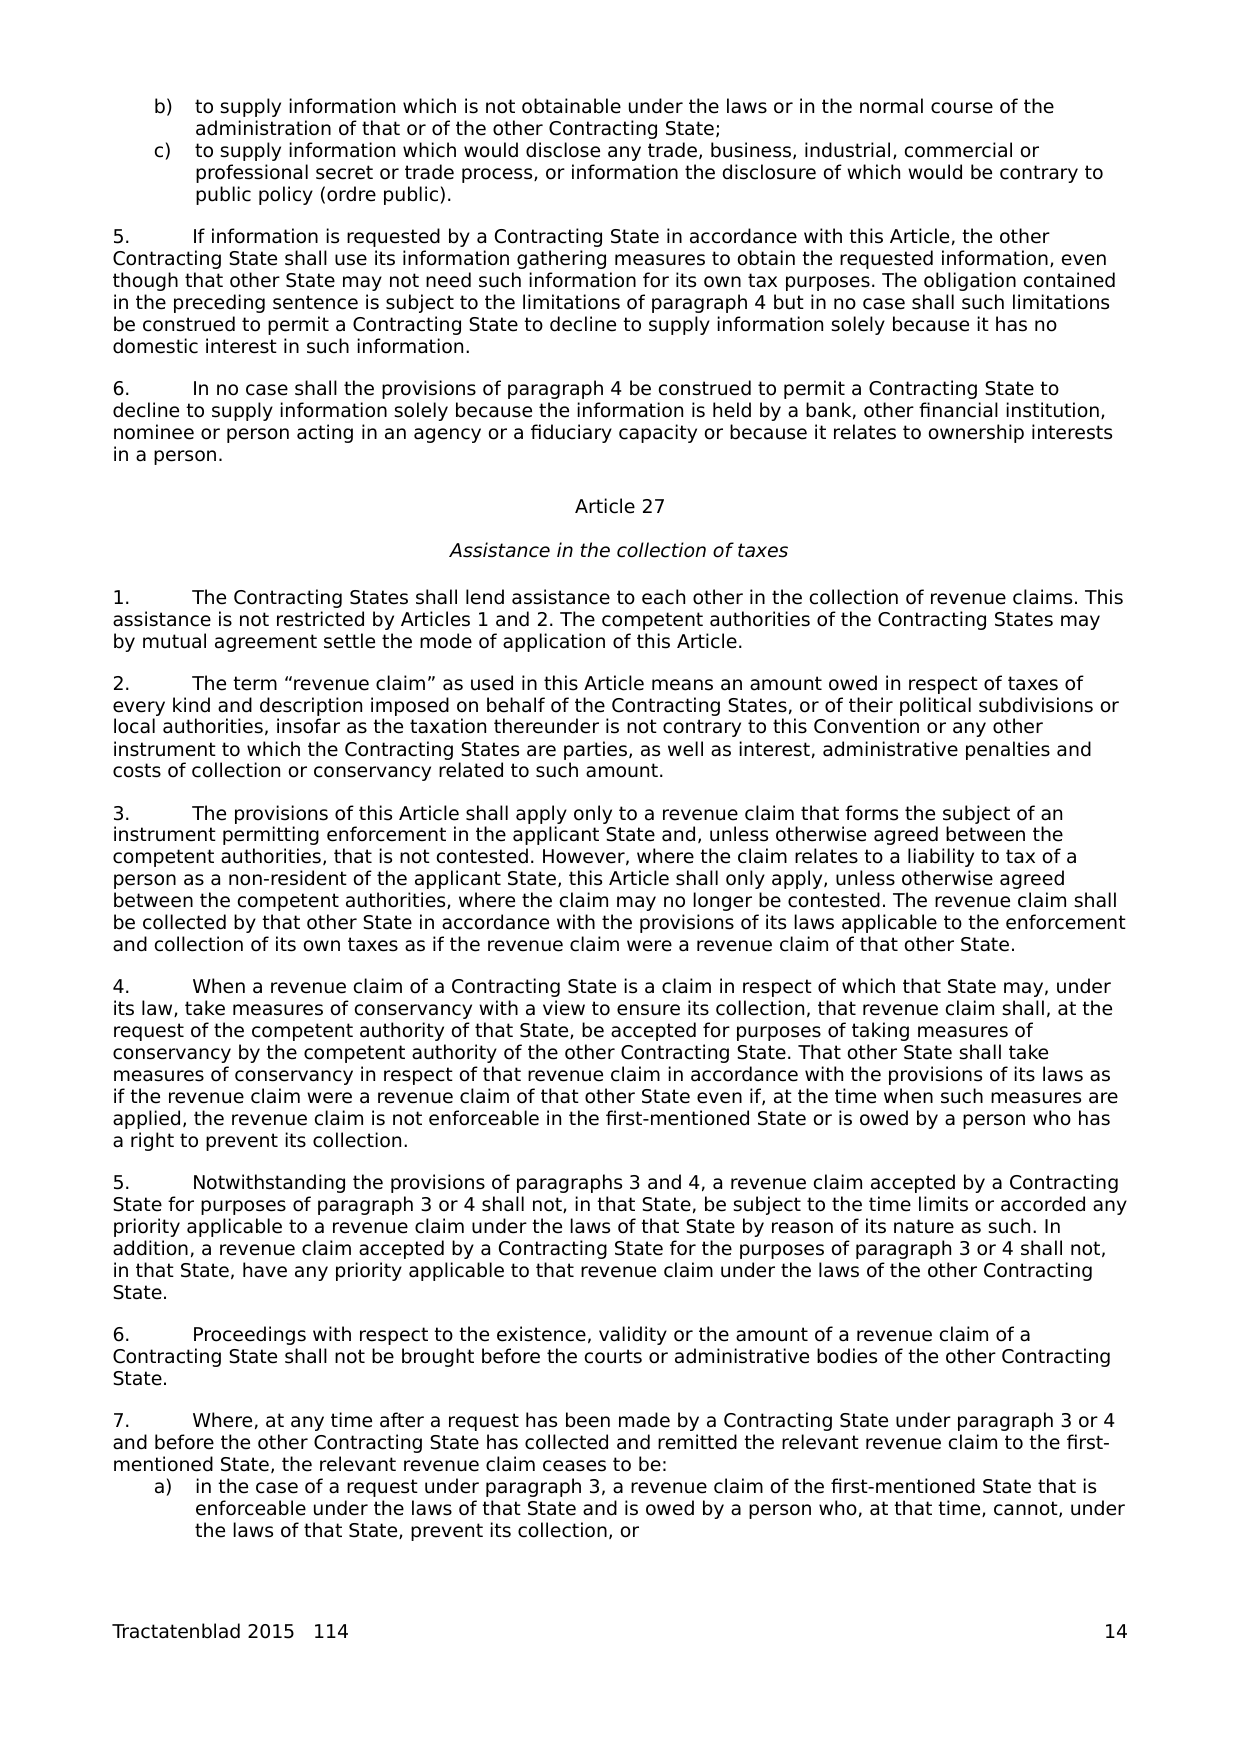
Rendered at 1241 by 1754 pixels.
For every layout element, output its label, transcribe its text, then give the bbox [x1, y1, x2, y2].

text c) to supply information which would disclose any trade, business, industrial, commercial or professional secret or trade process, or information the disclosure of which would be contrary to public policy (ordre public). [153, 140, 1128, 206]
text 1. The Contracting States shall lend assistance to each other in the collection of revenue claims. This assistance is not restricted by Articles 1 and 2. The competent authorities of the Contracting States may by mutual agreement settle the mode of application of this Article. [112, 587, 1128, 652]
text a) in the case of a request under paragraph 3, a revenue claim of the first-mentioned State that is enforceable under the laws of that State and is owed by a person who, at that time, cannot, under the laws of that State, prevent its collection, or [153, 1476, 1128, 1542]
text 7. Where, at any time after a request has been made by a Contracting State under paragraph 3 or 4 and before the other Contracting State has collected and remitted the relevant revenue claim to the first-mentioned State, the relevant revenue claim ceases to be: [112, 1410, 1128, 1476]
text 6. Proceedings with respect to the existence, validity or the amount of a revenue claim of a Contracting State shall not be brought before the courts or administrative bodies of the other Contracting State. [112, 1324, 1128, 1390]
subtitle Article 27 Assistance in the collection of taxes [112, 496, 1128, 562]
text 4. When a revenue claim of a Contracting State is a claim in respect of which that State may, under its law, take measures of conservancy with a view to ensure its collection, that revenue claim shall, at the request of the competent authority of that State, be accepted for purposes of taking measures of conservancy by the competent authority of the other Contracting State. That other State shall take measures of conservancy in respect of that revenue claim in accordance with the provisions of its laws as if the revenue claim were a revenue claim of that other State even if, at the time when such measures are applied, the revenue claim is not enforceable in the first-mentioned State or is owed by a person who has a right to prevent its collection. [112, 976, 1128, 1152]
text 5. If information is requested by a Contracting State in accordance with this Article, the other Contracting State shall use its information gathering measures to obtain the requested information, even though that other State may not need such information for its own tax purposes. The obligation contained in the preceding sentence is subject to the limitations of paragraph 4 but in no case shall such limitations be construed to permit a Contracting State to decline to supply information solely because it has no domestic interest in such information. [112, 226, 1128, 358]
text b) to supply information which is not obtainable under the laws or in the normal course of the administration of that or of the other Contracting State; [153, 96, 1128, 140]
text 6. In no case shall the provisions of paragraph 4 be construed to permit a Contracting State to decline to supply information solely because the information is held by a bank, other financial institution, nominee or person acting in an agency or a fiduciary capacity or because it relates to ownership interests in a person. [112, 378, 1128, 466]
text 2. The term “revenue claim” as used in this Article means an amount owed in respect of taxes of every kind and description imposed on behalf of the Contracting States, or of their political subdivisions or local authorities, insofar as the taxation thereunder is not contrary to this Convention or any other instrument to which the Contracting States are parties, as well as interest, administrative penalties and costs of collection or conservancy related to such amount. [112, 672, 1128, 782]
text 5. Notwithstanding the provisions of paragraphs 3 and 4, a revenue claim accepted by a Contracting State for purposes of paragraph 3 or 4 shall not, in that State, be subject to the time limits or accorded any priority applicable to a revenue claim under the laws of that State by reason of its nature as such. In addition, a revenue claim accepted by a Contracting State for the purposes of paragraph 3 or 4 shall not, in that State, have any priority applicable to that revenue claim under the laws of the other Contracting State. [112, 1172, 1128, 1304]
text 3. The provisions of this Article shall apply only to a revenue claim that forms the subject of an instrument permitting enforcement in the applicant State and, unless otherwise agreed between the competent authorities, that is not contested. However, where the claim relates to a liability to tax of a person as a non-resident of the applicant State, this Article shall only apply, unless otherwise agreed between the competent authorities, where the claim may no longer be contested. The revenue claim shall be collected by that other State in accordance with the provisions of its laws applicable to the enforcement and collection of its own taxes as if the revenue claim were a revenue claim of that other State. [112, 802, 1128, 956]
